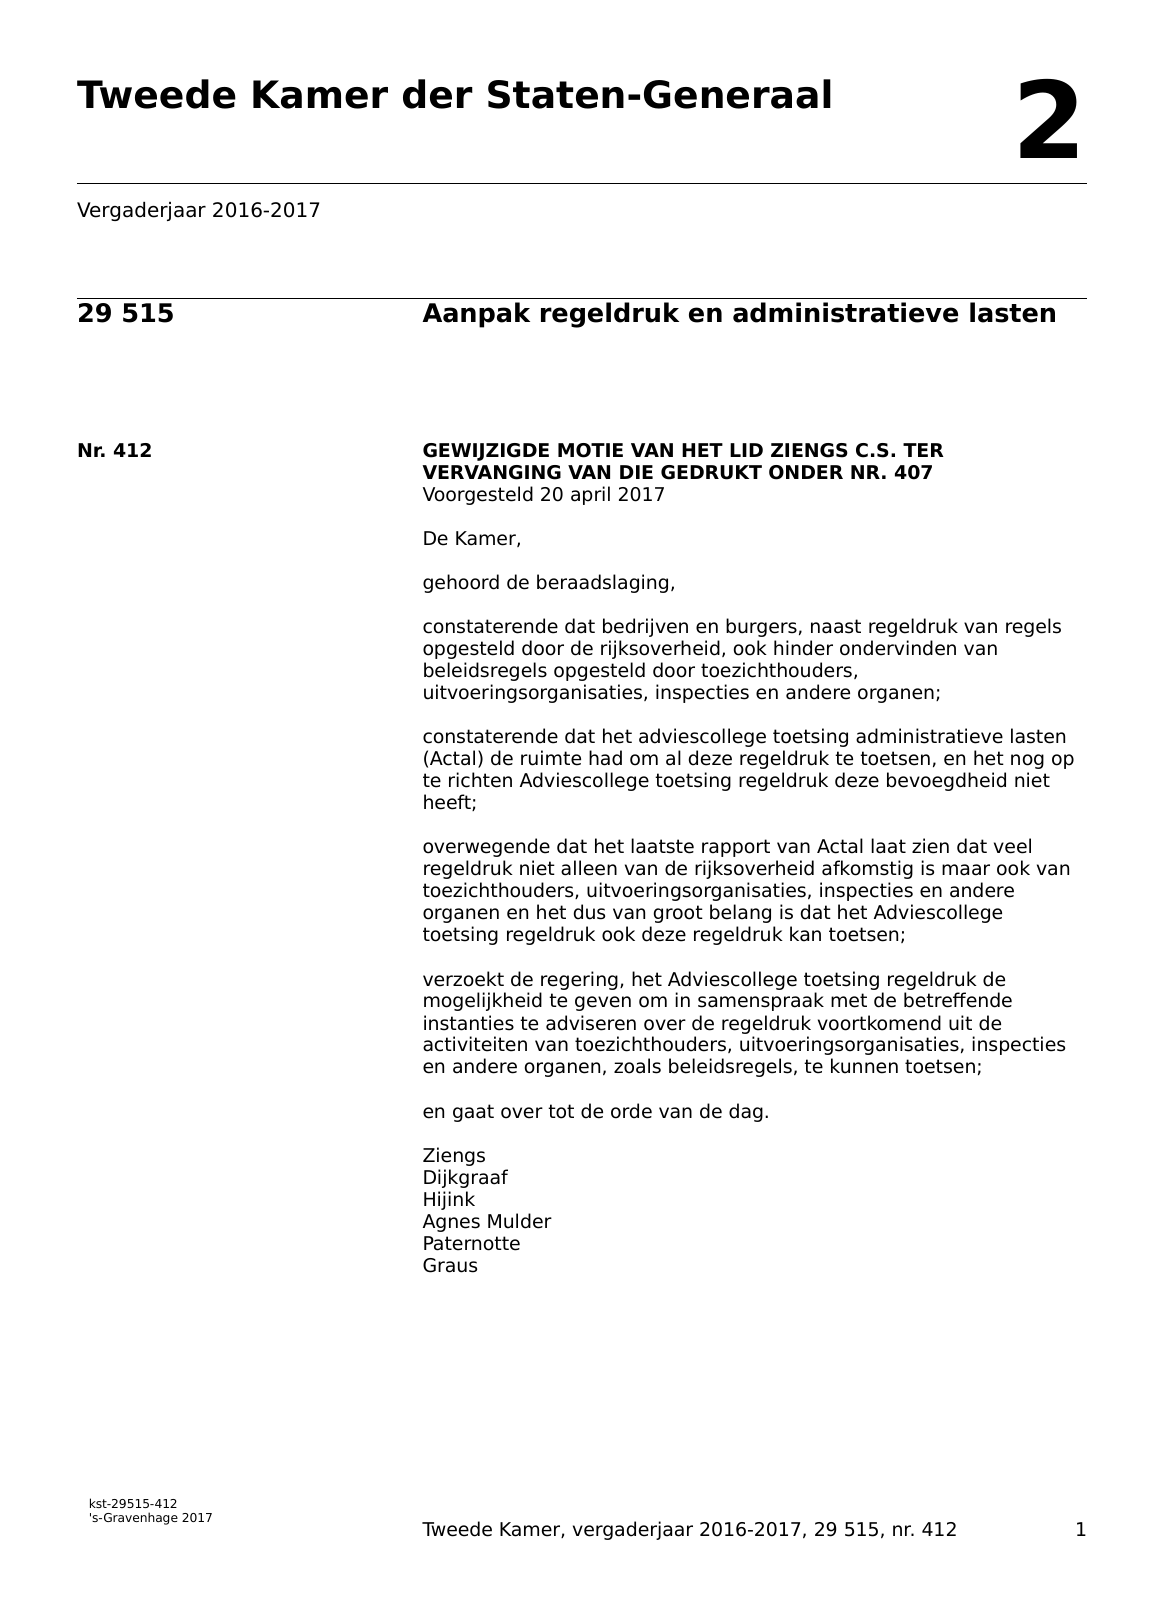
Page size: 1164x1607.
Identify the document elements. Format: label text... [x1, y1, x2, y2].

text constaterende dat bedrijven en burgers, naast regeldruk van regels opgesteld door de rijksoverheid, ook hinder ondervinden van beleidsregels opgesteld door toezichthouders, uitvoeringsorganisaties, inspecties en andere organen; [422, 616, 1087, 704]
text overwegende dat het laatste rapport van Actal laat zien dat veel regeldruk niet alleen van de rijksoverheid afkomstig is maar ook van toezichthouders, uitvoeringsorganisaties, inspecties en andere organen en het dus van groot belang is dat het Adviescollege toetsing regeldruk ook deze regeldruk kan toetsen; [422, 836, 1087, 946]
text Hijink [422, 1189, 1087, 1211]
subtitle 29 515 Aanpak regeldruk en administratieve lasten [77, 299, 1087, 329]
text Graus [422, 1254, 1087, 1277]
text Dijkgraaf [422, 1167, 1087, 1189]
table_header Tweede Kamer der Staten-Generaal [77, 59, 886, 183]
table_header 2 [886, 59, 1087, 183]
text kst-29515-412 [88, 1497, 323, 1511]
table_cell Vergaderjaar 2016-2017 [77, 184, 1087, 298]
text constaterende dat het adviescollege toetsing administratieve lasten (Actal) de ruimte had om al deze regeldruk te toetsen, en het nog op te richten Adviescollege toetsing regeldruk deze bevoegdheid niet heeft; [422, 726, 1087, 814]
text Ziengs [422, 1145, 1087, 1167]
text gehoord de beraadslaging, [422, 572, 1087, 594]
text verzoekt de regering, het Adviescollege toetsing regeldruk de mogelijkheid te geven om in samenspraak met de betreffende instanties te adviseren over de regeldruk voortkomend uit de activiteiten van toezichthouders, uitvoeringsorganisaties, inspecties en andere organen, zoals beleidsregels, te kunnen toetsen; [422, 968, 1087, 1078]
text Agnes Mulder [422, 1211, 1087, 1233]
text en gaat over tot de orde van de dag. [422, 1101, 1087, 1122]
text Paternotte [422, 1233, 1087, 1254]
text De Kamer, [422, 528, 1087, 550]
text Voorgesteld 20 april 2017 [422, 484, 1087, 506]
text 's-Gravenhage 2017 [88, 1511, 323, 1525]
subtitle Nr. 412 GEWIJZIGDE MOTIE VAN HET LID ZIENGS C.S. TER VERVANGING VAN DIE GEDRUKT ONDER NR. 407 [77, 440, 1087, 484]
